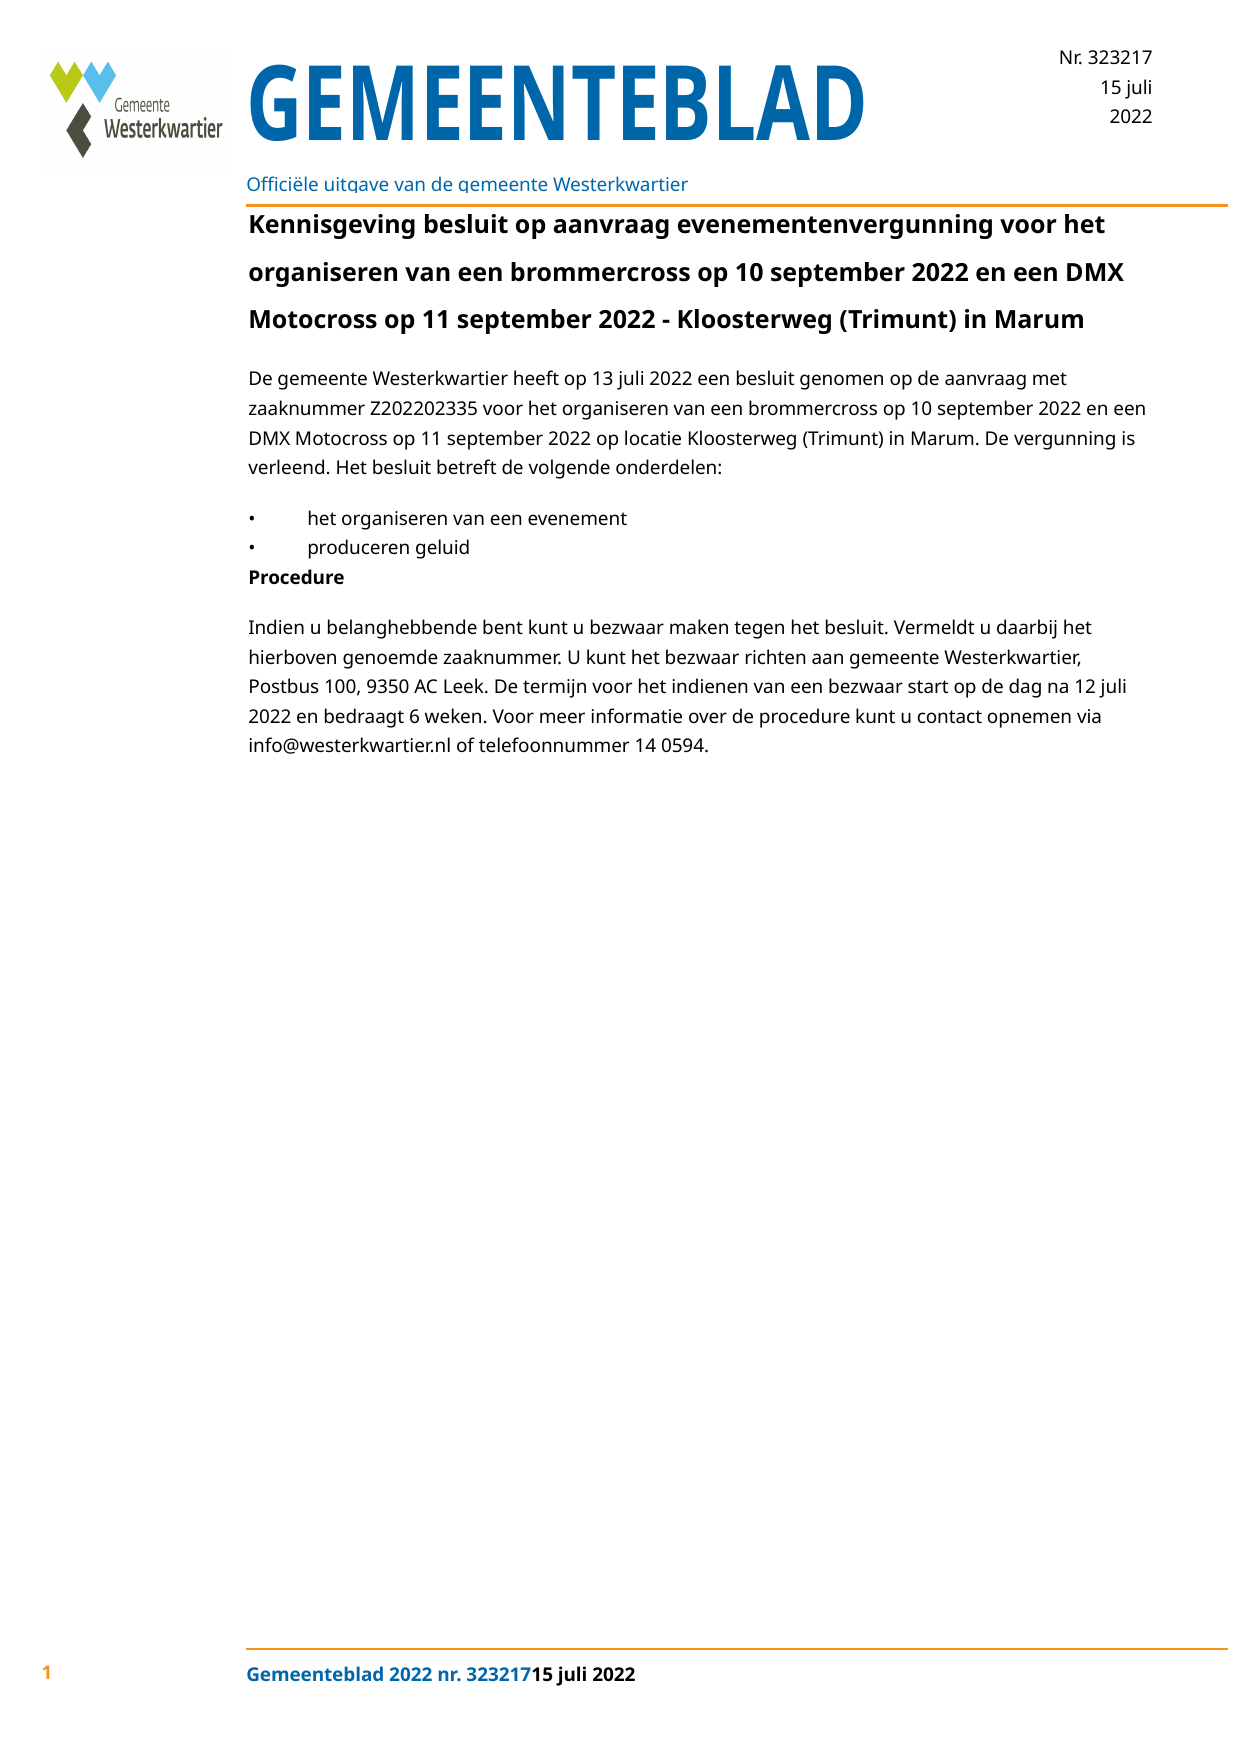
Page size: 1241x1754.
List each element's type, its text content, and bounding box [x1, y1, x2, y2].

list produceren geluid [248, 534, 1152, 560]
text Kennisgeving besluit op aanvraag evenementenvergunning voor het organiseren van een brommercross op 10 september 2022 en een DMX Motocross op 11 september 2022 - Kloosterweg (Trimunt) in Marum [248, 207, 1152, 336]
list het organiseren van een evenement [248, 505, 1152, 530]
picture [41, 47, 231, 172]
text Indien u belanghebbende bent kunt u bezwaar maken tegen het besluit. Vermeldt u daarbij het hierboven genoemde zaaknummer. U kunt het bezwaar richten aan gemeente Westerkwartier, Postbus 100, 9350 AC Leek. De termijn voor het indienen van een bezwaar start op de dag na 12 juli 2022 en bedraagt 6 weken. Voor meer informatie over de procedure kunt u contact opnemen via info@westerkwartier.nl of telefoonnummer 14 0594. [248, 614, 1152, 758]
text Procedure [248, 564, 1152, 589]
text De gemeente Westerkwartier heeft op 13 juli 2022 een besluit genomen op de aanvraag met zaaknummer Z202202335 voor het organiseren van een brommercross op 10 september 2022 en een DMX Motocross op 11 september 2022 op locatie Kloosterweg (Trimunt) in Marum. De vergunning is verleend. Het besluit betreft de volgende onderdelen: [248, 366, 1152, 480]
